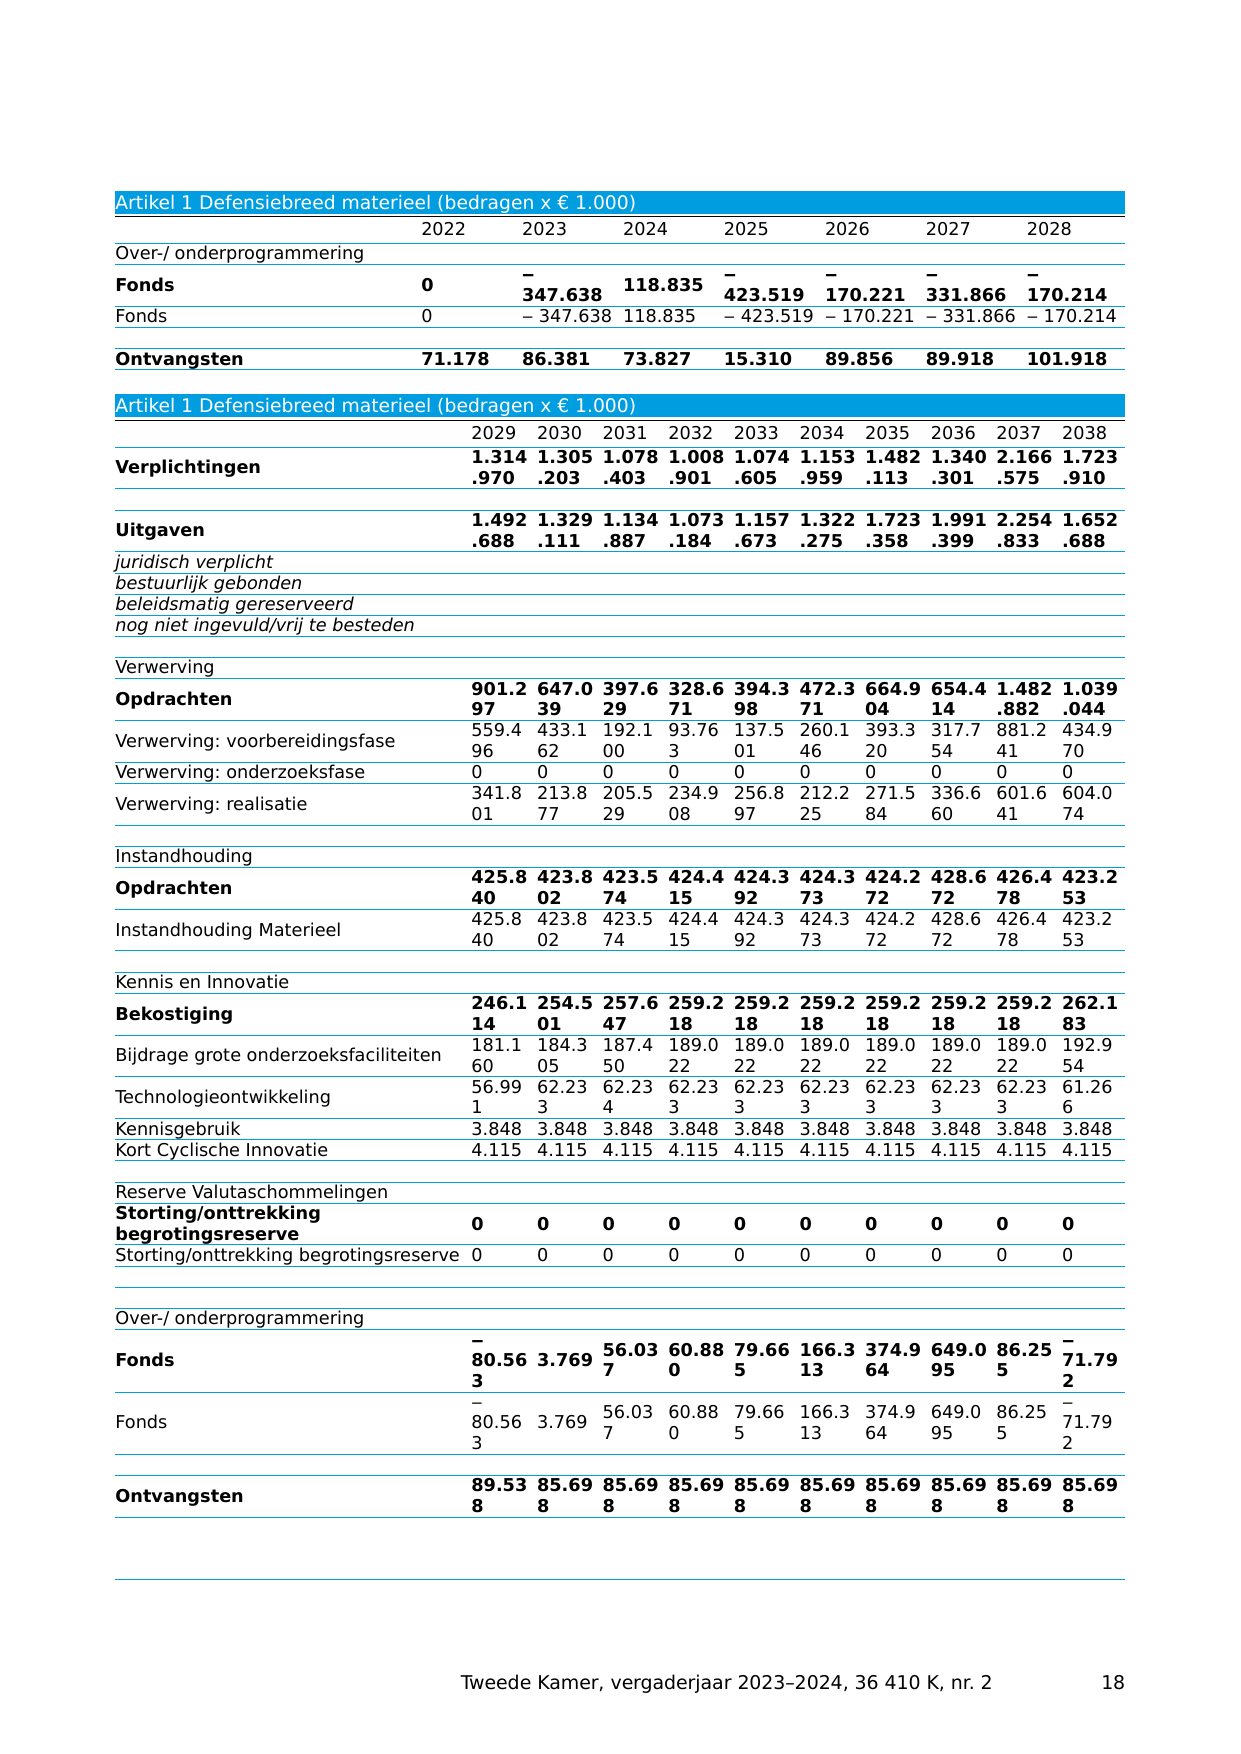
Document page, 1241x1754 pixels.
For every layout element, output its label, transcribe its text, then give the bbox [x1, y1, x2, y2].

table_cell [534, 1538, 599, 1558]
table_cell 61.266 [1059, 1077, 1125, 1118]
table_cell 166.313 [796, 1330, 862, 1391]
table_cell 62.233 [534, 1077, 599, 1118]
table_cell [1059, 1309, 1125, 1329]
table_cell 423.802 [534, 910, 599, 950]
table_cell [115, 489, 468, 509]
table_cell [665, 1288, 731, 1308]
table_cell [115, 1267, 468, 1287]
table_cell [665, 595, 731, 615]
table_cell 62.233 [993, 1077, 1059, 1118]
table_cell Kennisgebruik [115, 1119, 468, 1139]
table_cell 1.074.605 [731, 448, 796, 488]
table_cell Verwerving: realisatie [115, 784, 468, 824]
table_cell [731, 637, 796, 657]
table_cell [600, 1288, 665, 1308]
table_cell 254.501 [534, 994, 599, 1034]
table_cell [993, 1559, 1059, 1579]
table_cell bestuurlijk gebonden [115, 574, 468, 593]
table_cell [731, 951, 796, 972]
table_cell [1059, 1183, 1125, 1203]
table_cell 0 [600, 1204, 665, 1244]
table_cell [1059, 595, 1125, 615]
table_cell 425.840 [468, 910, 534, 950]
table_cell 1.153.959 [796, 448, 862, 488]
table_cell [665, 1161, 731, 1181]
table_cell 336.660 [928, 784, 993, 824]
table_cell [468, 574, 534, 593]
table_cell [796, 1183, 862, 1203]
table_cell 89.856 [822, 349, 923, 369]
table_cell 424.415 [665, 910, 731, 950]
table_cell [115, 951, 468, 972]
table_cell [1059, 1538, 1125, 1558]
table_cell 0 [534, 1245, 599, 1266]
table_cell [796, 1518, 862, 1538]
table_cell 428.672 [928, 910, 993, 950]
table_cell [731, 826, 796, 846]
table_cell [534, 847, 599, 867]
table_cell 425.840 [468, 868, 534, 909]
table_cell [928, 489, 993, 509]
table_cell [665, 658, 731, 678]
table_cell [923, 244, 1024, 264]
table_cell 1.723.910 [1059, 448, 1125, 488]
table_cell ‒ 170.214 [1024, 307, 1125, 327]
table_cell [115, 217, 418, 243]
table_cell 1.078.403 [600, 448, 665, 488]
table_cell 1.482.882 [993, 679, 1059, 720]
table_cell [665, 973, 731, 993]
table_cell 3.848 [928, 1119, 993, 1139]
table_cell 2027 [923, 217, 1024, 243]
table_cell 3.848 [468, 1119, 534, 1139]
table_cell [1024, 328, 1125, 348]
table_cell Opdrachten [115, 679, 468, 720]
table_cell [519, 244, 620, 264]
table_cell Storting/onttrekking begrotingsreserve [115, 1204, 468, 1244]
table_cell 0 [731, 1204, 796, 1244]
table_cell [862, 826, 928, 846]
table_cell 4.115 [862, 1140, 928, 1160]
table_cell [665, 1183, 731, 1203]
table_cell 374.964 [862, 1330, 928, 1391]
table_cell [665, 1267, 731, 1287]
table_cell ‒ 170.221 [822, 307, 923, 327]
table_cell ‒ 170.214 [1024, 265, 1125, 306]
table_cell [721, 244, 822, 264]
table_cell 424.373 [796, 910, 862, 950]
table_cell 234.908 [665, 784, 731, 824]
table_cell 424.392 [731, 910, 796, 950]
table_cell [468, 826, 534, 846]
table_cell 189.022 [993, 1036, 1059, 1076]
table_cell [534, 951, 599, 972]
table_cell Fonds [115, 307, 418, 327]
table_cell juridisch verplicht [115, 552, 468, 572]
table_cell 93.763 [665, 721, 731, 762]
table_cell [600, 1161, 665, 1181]
table_cell [468, 1161, 534, 1181]
table_cell [600, 1183, 665, 1203]
table_cell Ontvangsten [115, 349, 418, 369]
table_cell 0 [862, 1204, 928, 1244]
table_cell 559.496 [468, 721, 534, 762]
table_cell [600, 1455, 665, 1475]
table_cell [665, 489, 731, 509]
table_cell 426.478 [993, 868, 1059, 909]
table_cell [1059, 973, 1125, 993]
table_cell [665, 574, 731, 593]
table_cell [1024, 244, 1125, 264]
table_cell 2031 [600, 421, 665, 447]
table_cell 423.574 [600, 910, 665, 950]
table_cell [600, 1538, 665, 1558]
table_cell 189.022 [665, 1036, 731, 1076]
table_cell [862, 1309, 928, 1329]
table_cell ‒ 170.221 [822, 265, 923, 306]
table_cell 4.115 [665, 1140, 731, 1160]
table_cell 3.848 [796, 1119, 862, 1139]
table_cell [1059, 1267, 1125, 1287]
table_cell [600, 616, 665, 636]
table_cell 271.584 [862, 784, 928, 824]
table_cell 181.160 [468, 1036, 534, 1076]
table_cell 259.218 [993, 994, 1059, 1034]
table_cell 189.022 [862, 1036, 928, 1076]
table_cell 1.492.688 [468, 511, 534, 551]
table_cell [731, 973, 796, 993]
table_cell 1.329.111 [534, 511, 599, 551]
table_cell [721, 328, 822, 348]
table_cell 4.115 [731, 1140, 796, 1160]
table_cell [600, 951, 665, 972]
table_cell [115, 637, 468, 657]
table_cell [534, 574, 599, 593]
table_cell [1059, 1288, 1125, 1308]
table_cell 118.835 [620, 307, 721, 327]
table_cell 3.848 [534, 1119, 599, 1139]
table_cell [1059, 1559, 1125, 1579]
table_cell [665, 951, 731, 972]
table_cell [928, 1538, 993, 1558]
table_cell 0 [731, 1245, 796, 1266]
table_cell 189.022 [731, 1036, 796, 1076]
table_cell Reserve Valutaschommelingen [115, 1183, 468, 1203]
table_cell 85.698 [862, 1476, 928, 1517]
table_cell [534, 1161, 599, 1181]
table_cell 1.322.275 [796, 511, 862, 551]
table_cell 56.991 [468, 1077, 534, 1118]
table_cell 424.373 [796, 868, 862, 909]
table_cell [1059, 1518, 1125, 1538]
table_cell 189.022 [796, 1036, 862, 1076]
table_cell 3.848 [731, 1119, 796, 1139]
table_cell Opdrachten [115, 868, 468, 909]
table_cell Ontvangsten [115, 1476, 468, 1517]
table_cell 0 [1059, 763, 1125, 783]
table_cell [928, 1161, 993, 1181]
table_cell [993, 1538, 1059, 1558]
table_cell [468, 951, 534, 972]
table_cell 424.272 [862, 910, 928, 950]
table_cell 0 [796, 763, 862, 783]
table_cell [600, 637, 665, 657]
table_cell [796, 1538, 862, 1558]
table_cell [796, 826, 862, 846]
table_cell [468, 1538, 534, 1558]
table_cell [928, 552, 993, 572]
table_cell [862, 574, 928, 593]
table_cell [731, 1559, 796, 1579]
table_cell [928, 574, 993, 593]
table_cell [534, 973, 599, 993]
table_cell [115, 421, 468, 447]
table_cell [731, 552, 796, 572]
table_cell [993, 1161, 1059, 1181]
table_cell 246.114 [468, 994, 534, 1034]
table_cell Verwerving: onderzoeksfase [115, 763, 468, 783]
table_cell [928, 637, 993, 657]
table_cell 3.848 [993, 1119, 1059, 1139]
table_cell 85.698 [928, 1476, 993, 1517]
table_cell [115, 1288, 468, 1308]
table_cell [928, 595, 993, 615]
table_cell 2034 [796, 421, 862, 447]
table_cell [1059, 826, 1125, 846]
table_cell [862, 616, 928, 636]
table_cell [993, 574, 1059, 593]
table_cell [534, 658, 599, 678]
table_cell 2022 [418, 217, 519, 243]
table_cell [796, 1267, 862, 1287]
table_cell 2035 [862, 421, 928, 447]
table_cell [468, 616, 534, 636]
table_cell [534, 1559, 599, 1579]
table_cell [468, 973, 534, 993]
table_cell 0 [534, 1204, 599, 1244]
table_cell [731, 847, 796, 867]
table_cell [993, 658, 1059, 678]
table_cell 374.964 [862, 1393, 928, 1454]
table_cell [620, 244, 721, 264]
table_cell 62.233 [665, 1077, 731, 1118]
table_cell Storting/onttrekking begrotingsreserve [115, 1245, 468, 1266]
table_cell [731, 1455, 796, 1475]
table_cell 317.754 [928, 721, 993, 762]
table_cell [534, 595, 599, 615]
table_cell [731, 1161, 796, 1181]
table_cell 0 [731, 763, 796, 783]
table_cell 328.671 [665, 679, 731, 720]
table_cell Over-/ onderprogrammering [115, 1309, 468, 1329]
table_cell [862, 595, 928, 615]
table_cell [928, 1267, 993, 1287]
table_cell 205.529 [600, 784, 665, 824]
table_cell 0 [468, 763, 534, 783]
table_cell [1059, 489, 1125, 509]
table_cell [993, 1183, 1059, 1203]
table_cell 101.918 [1024, 349, 1125, 369]
table_cell [534, 552, 599, 572]
table_cell [731, 595, 796, 615]
table_cell [115, 1559, 468, 1579]
table_cell Instandhouding Materieel [115, 910, 468, 950]
table_cell [731, 1309, 796, 1329]
table_cell 89.918 [923, 349, 1024, 369]
table_cell [534, 1455, 599, 1475]
table_cell [1059, 658, 1125, 678]
table_cell [468, 1288, 534, 1308]
table_cell [928, 1288, 993, 1308]
table_cell 62.233 [862, 1077, 928, 1118]
table_cell [796, 1288, 862, 1308]
table_cell 0 [993, 1204, 1059, 1244]
table_cell 1.340.301 [928, 448, 993, 488]
table_cell [928, 847, 993, 867]
table_cell 341.801 [468, 784, 534, 824]
table_cell 472.371 [796, 679, 862, 720]
table_cell 62.234 [600, 1077, 665, 1118]
table_cell 1.652.688 [1059, 511, 1125, 551]
table_cell 79.665 [731, 1330, 796, 1391]
table_cell [665, 1559, 731, 1579]
table_cell 604.074 [1059, 784, 1125, 824]
table_cell 259.218 [665, 994, 731, 1034]
table_cell [115, 1518, 468, 1538]
table_cell [862, 658, 928, 678]
table_cell 0 [600, 1245, 665, 1266]
table_cell 259.218 [731, 994, 796, 1034]
table_cell ‒ 331.866 [923, 265, 1024, 306]
table_cell 2025 [721, 217, 822, 243]
table_cell 137.501 [731, 721, 796, 762]
table_cell [796, 595, 862, 615]
table_cell 187.450 [600, 1036, 665, 1076]
table_cell 2036 [928, 421, 993, 447]
table_cell 1.157.673 [731, 511, 796, 551]
table_cell 423.253 [1059, 910, 1125, 950]
table_cell 881.241 [993, 721, 1059, 762]
table_cell 2030 [534, 421, 599, 447]
table_cell 424.392 [731, 868, 796, 909]
table_cell 2038 [1059, 421, 1125, 447]
table_cell 192.954 [1059, 1036, 1125, 1076]
table_cell [468, 552, 534, 572]
table_cell [600, 1309, 665, 1329]
table_cell 654.414 [928, 679, 993, 720]
table_cell Kennis en Innovatie [115, 973, 468, 993]
table_cell [928, 1518, 993, 1538]
table_cell Fonds [115, 265, 418, 306]
table_cell 649.095 [928, 1393, 993, 1454]
table_cell 2029 [468, 421, 534, 447]
table_cell [862, 1267, 928, 1287]
table_cell [731, 1538, 796, 1558]
table_cell [534, 1309, 599, 1329]
table_cell 259.218 [796, 994, 862, 1034]
table_cell 79.665 [731, 1393, 796, 1454]
table_cell ‒ 71.792 [1059, 1330, 1125, 1391]
table_cell 85.698 [600, 1476, 665, 1517]
table_cell [1059, 847, 1125, 867]
table_cell 85.698 [665, 1476, 731, 1517]
table_cell [796, 1309, 862, 1329]
table_cell 0 [796, 1204, 862, 1244]
table_cell [731, 574, 796, 593]
table_cell [665, 1518, 731, 1538]
table_cell Kort Cyclische Innovatie [115, 1140, 468, 1160]
table_cell [796, 847, 862, 867]
table_cell [600, 489, 665, 509]
table_cell [993, 1518, 1059, 1538]
table_cell [993, 595, 1059, 615]
table_cell 86.255 [993, 1330, 1059, 1391]
table_cell 71.178 [418, 349, 519, 369]
table_cell [418, 328, 519, 348]
table_cell 3.769 [534, 1330, 599, 1391]
table_cell 424.272 [862, 868, 928, 909]
table_cell [600, 574, 665, 593]
table_cell 4.115 [534, 1140, 599, 1160]
table_cell [862, 1455, 928, 1475]
table_cell 0 [928, 1245, 993, 1266]
table_cell [600, 1267, 665, 1287]
table_cell 192.100 [600, 721, 665, 762]
table_cell 424.415 [665, 868, 731, 909]
table_cell [928, 1309, 993, 1329]
table_cell [796, 1559, 862, 1579]
table_cell [468, 1518, 534, 1538]
table_cell [796, 616, 862, 636]
table_cell [534, 1183, 599, 1203]
table_cell [993, 826, 1059, 846]
table_cell [731, 1288, 796, 1308]
table_cell Fonds [115, 1330, 468, 1391]
table_cell [665, 847, 731, 867]
table_cell 1.723.358 [862, 511, 928, 551]
table_cell 62.233 [796, 1077, 862, 1118]
table_cell 2037 [993, 421, 1059, 447]
table_cell [928, 658, 993, 678]
table_cell [534, 1267, 599, 1287]
table_cell [468, 1183, 534, 1203]
table_cell 257.647 [600, 994, 665, 1034]
table_cell 0 [468, 1245, 534, 1266]
table_cell ‒ 80.563 [468, 1393, 534, 1454]
table_cell 1.073.184 [665, 511, 731, 551]
table_cell [115, 328, 418, 348]
table_cell 1.134.887 [600, 511, 665, 551]
table_cell 118.835 [620, 265, 721, 306]
table_cell 86.255 [993, 1393, 1059, 1454]
table_cell [822, 328, 923, 348]
table_cell [620, 328, 721, 348]
table_cell [600, 1559, 665, 1579]
table_cell 0 [993, 1245, 1059, 1266]
table_cell 256.897 [731, 784, 796, 824]
table_cell 259.218 [928, 994, 993, 1034]
table_cell 166.313 [796, 1393, 862, 1454]
table_cell [665, 616, 731, 636]
table_cell [862, 1288, 928, 1308]
table_cell 73.827 [620, 349, 721, 369]
table_cell [665, 637, 731, 657]
table_cell [993, 847, 1059, 867]
table_cell [1059, 637, 1125, 657]
table_cell [796, 574, 862, 593]
table_cell ‒ 423.519 [721, 265, 822, 306]
table_cell [731, 1518, 796, 1538]
table_cell 4.115 [796, 1140, 862, 1160]
table_cell [519, 328, 620, 348]
table_cell [600, 826, 665, 846]
table_cell [993, 1309, 1059, 1329]
table_cell [928, 1455, 993, 1475]
table_cell 0 [665, 1245, 731, 1266]
table_cell [822, 244, 923, 264]
table_cell Instandhouding [115, 847, 468, 867]
table_cell [665, 1538, 731, 1558]
table_cell Verwerving [115, 658, 468, 678]
table_cell Bekostiging [115, 994, 468, 1034]
table_cell 3.848 [600, 1119, 665, 1139]
table_cell 0 [665, 763, 731, 783]
table_cell [862, 552, 928, 572]
table_cell [600, 658, 665, 678]
table_cell [115, 826, 468, 846]
table_cell 86.381 [519, 349, 620, 369]
table_cell 0 [796, 1245, 862, 1266]
table_cell [1059, 616, 1125, 636]
table_cell ‒ 347.638 [519, 307, 620, 327]
table_cell Verplichtingen [115, 448, 468, 488]
table_cell ‒ 80.563 [468, 1330, 534, 1391]
table_cell 428.672 [928, 868, 993, 909]
table_cell [600, 847, 665, 867]
table_cell [862, 489, 928, 509]
table_cell 0 [534, 763, 599, 783]
table_cell [534, 489, 599, 509]
table_cell ‒ 423.519 [721, 307, 822, 327]
table_cell [731, 616, 796, 636]
table_cell [862, 1538, 928, 1558]
table_cell [993, 552, 1059, 572]
table_cell 4.115 [928, 1140, 993, 1160]
table_cell 647.039 [534, 679, 599, 720]
table_cell 0 [1059, 1245, 1125, 1266]
table_cell 2023 [519, 217, 620, 243]
table_cell [862, 847, 928, 867]
table_cell [468, 1455, 534, 1475]
table_cell [115, 1455, 468, 1475]
table_cell 259.218 [862, 994, 928, 1034]
table_cell 4.115 [993, 1140, 1059, 1160]
table_cell [468, 1309, 534, 1329]
table_cell nog niet ingevuld/vrij te besteden [115, 616, 468, 636]
table_cell 601.641 [993, 784, 1059, 824]
table_cell 1.008.901 [665, 448, 731, 488]
table_cell ‒ 71.792 [1059, 1393, 1125, 1454]
table_cell [1059, 552, 1125, 572]
table_cell [665, 1455, 731, 1475]
table_cell 423.574 [600, 868, 665, 909]
table_cell 649.095 [928, 1330, 993, 1391]
table_cell 262.183 [1059, 994, 1125, 1034]
table_cell 1.305.203 [534, 448, 599, 488]
table_cell [115, 1161, 468, 1181]
table_cell [468, 847, 534, 867]
table_cell 260.146 [796, 721, 862, 762]
table_cell [1059, 1455, 1125, 1475]
table_cell [862, 1518, 928, 1538]
table_cell [796, 951, 862, 972]
table_cell 2026 [822, 217, 923, 243]
table_cell [928, 1183, 993, 1203]
table_cell 85.698 [796, 1476, 862, 1517]
table_cell [468, 637, 534, 657]
table_cell [731, 658, 796, 678]
table_cell 0 [468, 1204, 534, 1244]
table_cell 4.115 [468, 1140, 534, 1160]
table_cell [862, 973, 928, 993]
table_cell [468, 595, 534, 615]
table_cell [796, 637, 862, 657]
table_cell [862, 1559, 928, 1579]
table_cell [534, 1288, 599, 1308]
table_cell Fonds [115, 1393, 468, 1454]
table_cell 0 [862, 763, 928, 783]
table_cell 0 [993, 763, 1059, 783]
table_cell [993, 616, 1059, 636]
table_cell [665, 1309, 731, 1329]
table_cell 62.233 [928, 1077, 993, 1118]
table_cell [418, 244, 519, 264]
table_cell beleidsmatig gereserveerd [115, 595, 468, 615]
table_cell 0 [1059, 1204, 1125, 1244]
table_cell 1.314.970 [468, 448, 534, 488]
table_cell Technologieontwikkeling [115, 1077, 468, 1118]
table_cell 189.022 [928, 1036, 993, 1076]
table_cell [862, 1183, 928, 1203]
table_cell 60.880 [665, 1330, 731, 1391]
table_cell [115, 1538, 468, 1558]
table_cell 2028 [1024, 217, 1125, 243]
table_cell 1.482.113 [862, 448, 928, 488]
table_cell [600, 595, 665, 615]
table_cell 85.698 [1059, 1476, 1125, 1517]
table_cell 423.802 [534, 868, 599, 909]
table_cell Over-/ onderprogrammering [115, 244, 418, 264]
table_cell [600, 552, 665, 572]
table_cell 0 [600, 763, 665, 783]
table_cell [534, 616, 599, 636]
table_cell [731, 1267, 796, 1287]
table_cell [928, 973, 993, 993]
table_cell 2033 [731, 421, 796, 447]
table_cell [928, 616, 993, 636]
table_cell 1.991.399 [928, 511, 993, 551]
table_cell 0 [418, 265, 519, 306]
table_cell [993, 951, 1059, 972]
table_cell [923, 328, 1024, 348]
table_cell 212.225 [796, 784, 862, 824]
table_cell [993, 973, 1059, 993]
table_cell 0 [928, 1204, 993, 1244]
table_cell [796, 973, 862, 993]
table_cell 184.305 [534, 1036, 599, 1076]
table_cell 3.848 [665, 1119, 731, 1139]
table_cell 2.166.575 [993, 448, 1059, 488]
table_cell 2.254.833 [993, 511, 1059, 551]
table_cell 426.478 [993, 910, 1059, 950]
table_cell 0 [665, 1204, 731, 1244]
table_cell [731, 1183, 796, 1203]
table_cell [993, 1455, 1059, 1475]
table_cell [796, 658, 862, 678]
table_cell [1059, 951, 1125, 972]
table_cell [862, 951, 928, 972]
table_cell 393.320 [862, 721, 928, 762]
table_cell [928, 951, 993, 972]
table_cell 3.848 [862, 1119, 928, 1139]
table_cell [731, 489, 796, 509]
table_cell [796, 489, 862, 509]
table_cell [600, 1518, 665, 1538]
table_cell 62.233 [731, 1077, 796, 1118]
table_cell 15.310 [721, 349, 822, 369]
table_cell 2032 [665, 421, 731, 447]
table_cell 60.880 [665, 1393, 731, 1454]
table_cell [796, 552, 862, 572]
table_cell 3.848 [1059, 1119, 1125, 1139]
table_cell [796, 1455, 862, 1475]
table_cell [468, 1559, 534, 1579]
table_cell 433.162 [534, 721, 599, 762]
table_cell [534, 826, 599, 846]
table_cell [1059, 574, 1125, 593]
table_cell 85.698 [731, 1476, 796, 1517]
table_cell [862, 1161, 928, 1181]
table_cell 423.253 [1059, 868, 1125, 909]
table_cell [993, 1288, 1059, 1308]
table_cell [993, 637, 1059, 657]
table_cell 213.877 [534, 784, 599, 824]
table_cell [993, 1267, 1059, 1287]
table_cell 0 [928, 763, 993, 783]
table_cell 664.904 [862, 679, 928, 720]
table_cell [468, 1267, 534, 1287]
table_cell 89.538 [468, 1476, 534, 1517]
table_cell 56.037 [600, 1393, 665, 1454]
table_cell 85.698 [534, 1476, 599, 1517]
table_cell ‒ 347.638 [519, 265, 620, 306]
table_cell 901.297 [468, 679, 534, 720]
table_cell [468, 489, 534, 509]
table_cell 56.037 [600, 1330, 665, 1391]
table_cell [534, 637, 599, 657]
table_cell Bijdrage grote onderzoeksfaciliteiten [115, 1036, 468, 1076]
table_cell 4.115 [600, 1140, 665, 1160]
table_cell [534, 1518, 599, 1538]
table_cell [468, 658, 534, 678]
table_cell [600, 973, 665, 993]
table_cell [665, 552, 731, 572]
table_cell [928, 826, 993, 846]
table_cell ‒ 331.866 [923, 307, 1024, 327]
table_cell [665, 826, 731, 846]
table_cell [796, 1161, 862, 1181]
table_cell 3.769 [534, 1393, 599, 1454]
table_cell 397.629 [600, 679, 665, 720]
table_cell 0 [418, 307, 519, 327]
table_cell 0 [862, 1245, 928, 1266]
table_cell 85.698 [993, 1476, 1059, 1517]
table_cell [1059, 1161, 1125, 1181]
table_cell Uitgaven [115, 511, 468, 551]
table_cell 2024 [620, 217, 721, 243]
table_cell [928, 1559, 993, 1579]
table_cell Verwerving: voorbereidingsfase [115, 721, 468, 762]
table_cell [862, 637, 928, 657]
table_cell [993, 489, 1059, 509]
table_cell 394.398 [731, 679, 796, 720]
table_cell 4.115 [1059, 1140, 1125, 1160]
table_cell 1.039.044 [1059, 679, 1125, 720]
table_cell 434.970 [1059, 721, 1125, 762]
